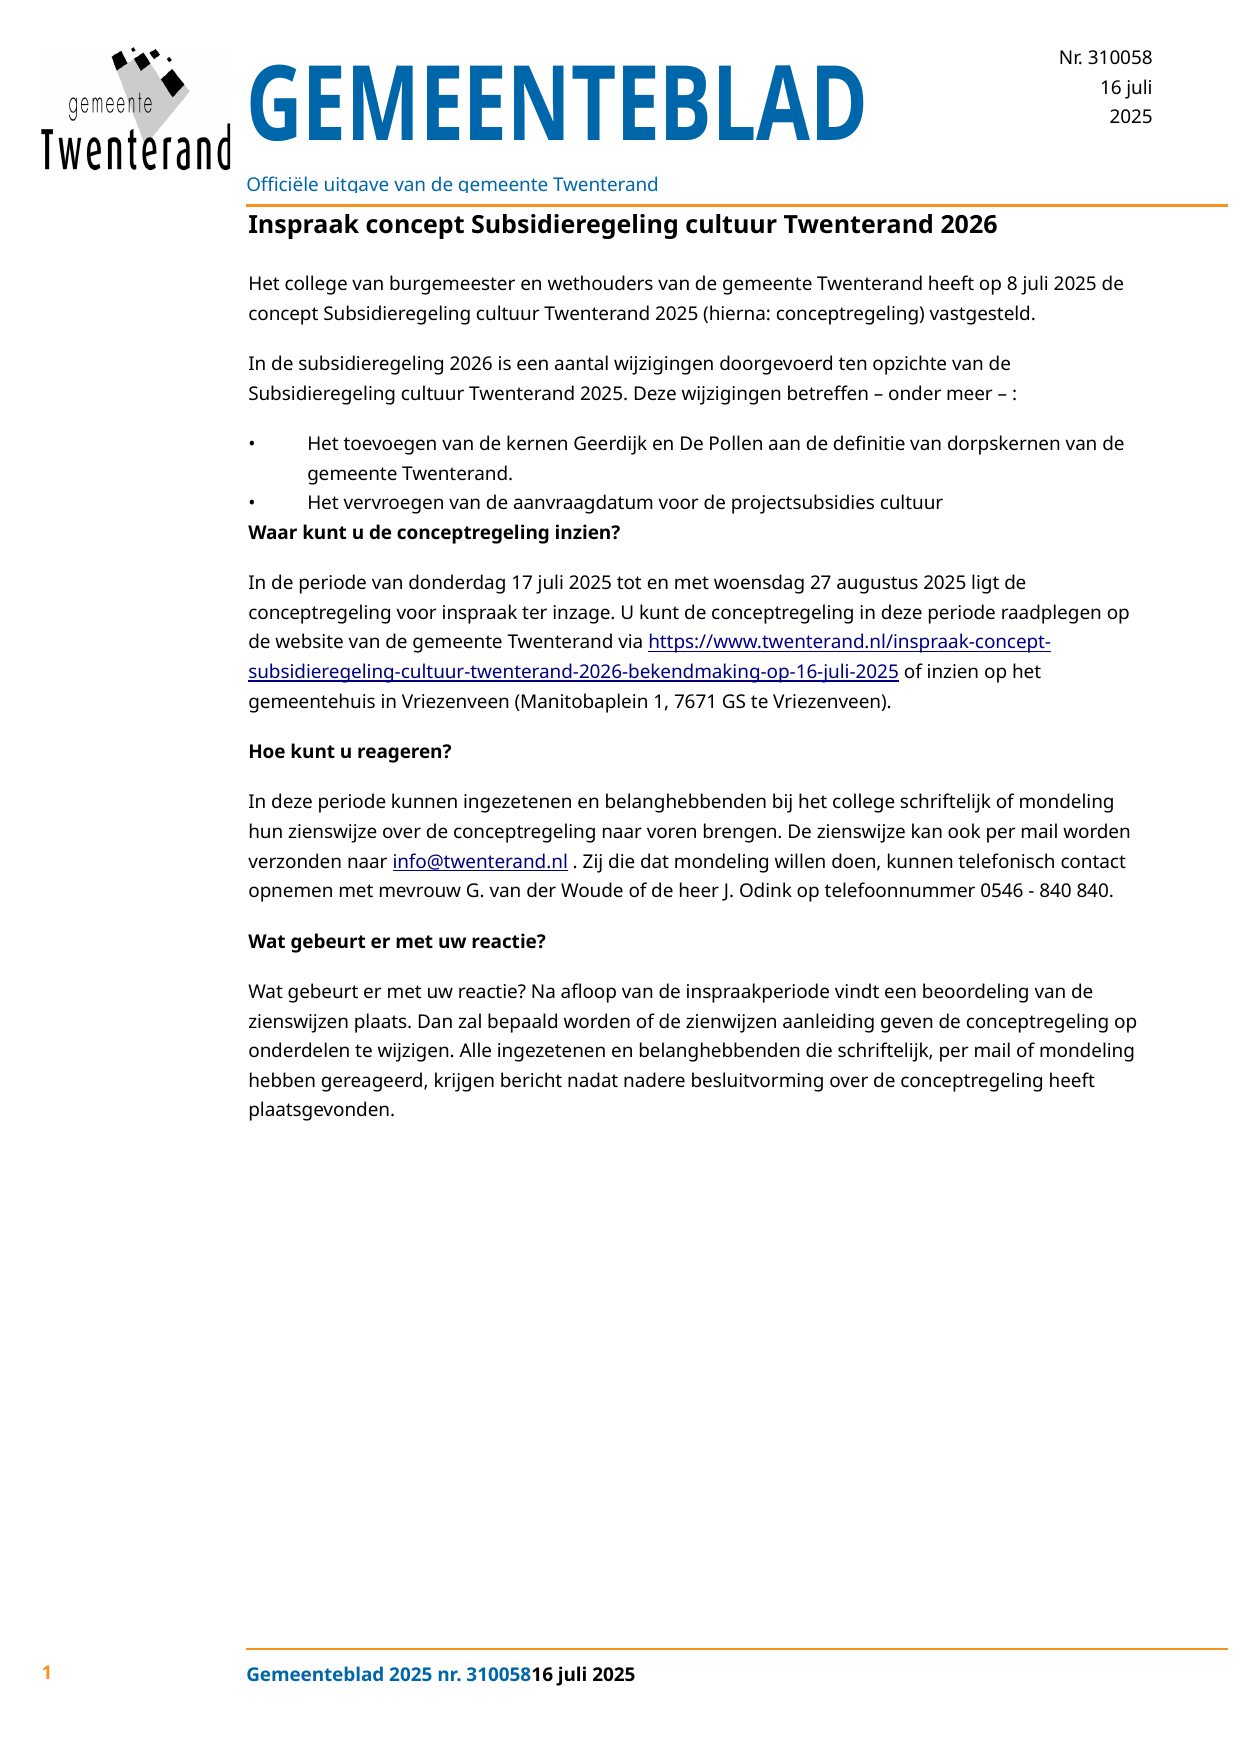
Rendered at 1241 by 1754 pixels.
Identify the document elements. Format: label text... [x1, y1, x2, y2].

text Inspraak concept Subsidieregeling cultuur Twenterand 2026 [248, 207, 1152, 241]
list Het toevoegen van de kernen Geerdijk en De Pollen aan de definitie van dorpskernen van de gemeente Twenterand. [248, 430, 1152, 486]
picture [41, 47, 231, 172]
text In deze periode kunnen ingezetenen en belanghebbenden bij het college schriftelijk of mondeling hun zienswijze over de conceptregeling naar voren brengen. De zienswijze kan ook per mail worden verzonden naar info@twenterand.nl . Zij die dat mondeling willen doen, kunnen telefonisch contact opnemen met mevrouw G. van der Woude of de heer J. Odink op telefoonnummer 0546 - 840 840. [248, 789, 1152, 903]
text In de subsidieregeling 2026 is een aantal wijzigingen doorgevoerd ten opzichte van de Subsidieregeling cultuur Twenterand 2025. Deze wijzigingen betreffen – onder meer – : [248, 350, 1152, 406]
text Wat gebeurt er met uw reactie? Na afloop van de inspraakperiode vindt een beoordeling van de zienswijzen plaats. Dan zal bepaald worden of de zienwijzen aanleiding geven de conceptregeling op onderdelen te wijzigen. Alle ingezetenen en belanghebbenden die schriftelijk, per mail of mondeling hebben gereageerd, krijgen bericht nadat nadere besluitvorming over de conceptregeling heeft plaatsgevonden. [248, 978, 1152, 1122]
text In de periode van donderdag 17 juli 2025 tot en met woensdag 27 augustus 2025 ligt de conceptregeling voor inspraak ter inzage. U kunt de conceptregeling in deze periode raadplegen op de website van de gemeente Twenterand via https://www.twenterand.nl/inspraak-concept-subsidieregeling-cultuur-twenterand-2026-bekendmaking-op-16-juli-2025 of inzien op het gemeentehuis in Vriezenveen (Manitobaplein 1, 7671 GS te Vriezenveen). [248, 569, 1152, 713]
text Wat gebeurt er met uw reactie? [248, 928, 1152, 953]
text Waar kunt u de conceptregeling inzien? [248, 519, 1152, 545]
text Het college van burgemeester en wethouders van de gemeente Twenterand heeft op 8 juli 2025 de concept Subsidieregeling cultuur Twenterand 2025 (hierna: conceptregeling) vastgesteld. [248, 270, 1152, 326]
text Hoe kunt u reageren? [248, 738, 1152, 764]
list Het vervroegen van de aanvraagdatum voor de projectsubsidies cultuur [248, 489, 1152, 515]
